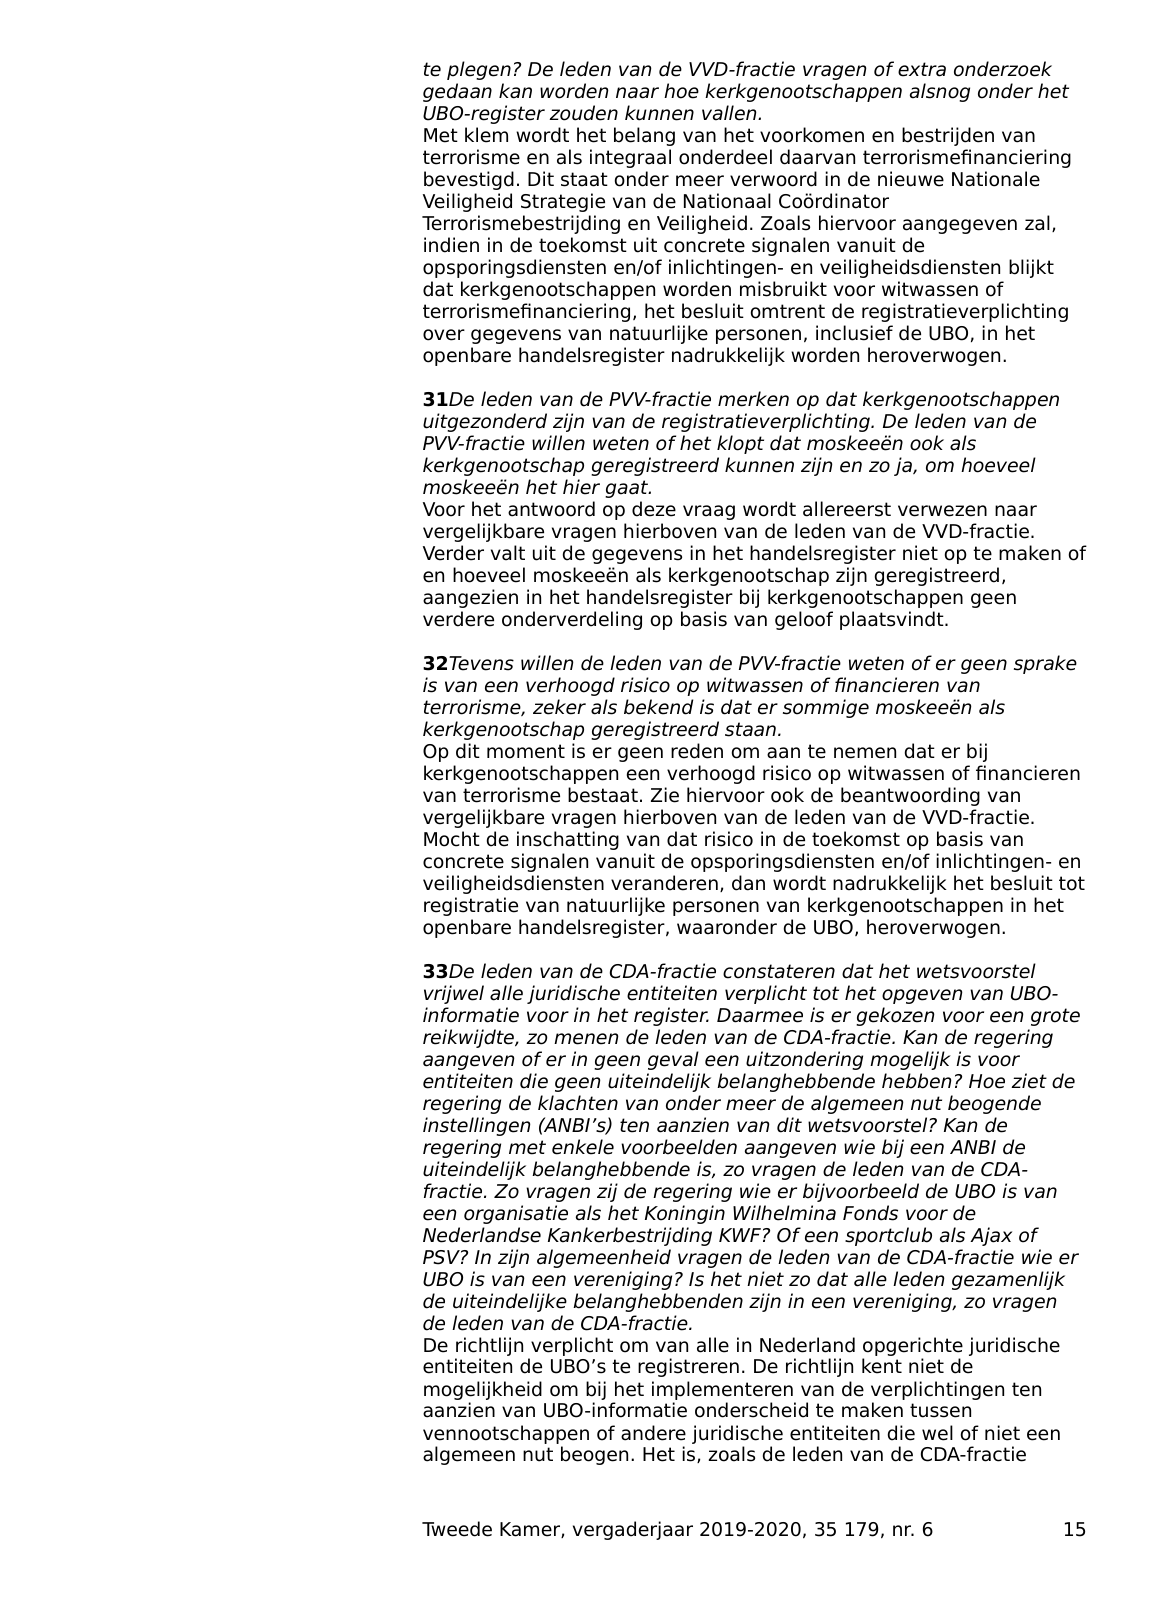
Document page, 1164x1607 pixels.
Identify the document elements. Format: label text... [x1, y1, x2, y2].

text Voor het antwoord op deze vraag wordt allereerst verwezen naar vergelijkbare vragen hierboven van de leden van de VVD-fractie. Verder valt uit de gegevens in het handelsregister niet op te maken of en hoeveel moskeeën als kerkgenootschap zijn geregistreerd, aangezien in het handelsregister bij kerkgenootschappen geen verdere onderverdeling op basis van geloof plaatsvindt. [422, 499, 1087, 631]
text 33De leden van de CDA-fractie constateren dat het wetsvoorstel vrijwel alle juridische entiteiten verplicht tot het opgeven van UBO-informatie voor in het register. Daarmee is er gekozen voor een grote reikwijdte, zo menen de leden van de CDA-fractie. Kan de regering aangeven of er in geen geval een uitzondering mogelijk is voor entiteiten die geen uiteindelijk belanghebbende hebben? Hoe ziet de regering de klachten van onder meer de algemeen nut beogende instellingen (ANBI’s) ten aanzien van dit wetsvoorstel? Kan de regering met enkele voorbeelden aangeven wie bij een ANBI de uiteindelijk belanghebbende is, zo vragen de leden van de CDA-fractie. Zo vragen zij de regering wie er bijvoorbeeld de UBO is van een organisatie als het Koningin Wilhelmina Fonds voor de Nederlandse Kankerbestrijding KWF? Of een sportclub als Ajax of PSV? In zijn algemeenheid vragen de leden van de CDA-fractie wie er UBO is van een vereniging? Is het niet zo dat alle leden gezamenlijk de uiteindelijke belanghebbenden zijn in een vereniging, zo vragen de leden van de CDA-fractie. [422, 961, 1087, 1334]
text De richtlijn verplicht om van alle in Nederland opgerichte juridische entiteiten de UBO’s te registreren. De richtlijn kent niet de mogelijkheid om bij het implementeren van de verplichtingen ten aanzien van UBO-informatie onderscheid te maken tussen vennootschappen of andere juridische entiteiten die wel of niet een algemeen nut beogen. Het is, zoals de leden van de CDA-fractie [422, 1334, 1087, 1466]
text Op dit moment is er geen reden om aan te nemen dat er bij kerkgenootschappen een verhoogd risico op witwassen of financieren van terrorisme bestaat. Zie hiervoor ook de beantwoording van vergelijkbare vragen hierboven van de leden van de VVD-fractie. Mocht de inschatting van dat risico in de toekomst op basis van concrete signalen vanuit de opsporingsdiensten en/of inlichtingen- en veiligheidsdiensten veranderen, dan wordt nadrukkelijk het besluit tot registratie van natuurlijke personen van kerkgenootschappen in het openbare handelsregister, waaronder de UBO, heroverwogen. [422, 741, 1087, 939]
text 31De leden van de PVV-fractie merken op dat kerkgenootschappen uitgezonderd zijn van de registratieverplichting. De leden van de PVV-fractie willen weten of het klopt dat moskeeën ook als kerkgenootschap geregistreerd kunnen zijn en zo ja, om hoeveel moskeeën het hier gaat. [422, 389, 1087, 499]
text te plegen? De leden van de VVD-fractie vragen of extra onderzoek gedaan kan worden naar hoe kerkgenootschappen alsnog onder het UBO-register zouden kunnen vallen. [422, 59, 1087, 125]
text 32Tevens willen de leden van de PVV-fractie weten of er geen sprake is van een verhoogd risico op witwassen of financieren van terrorisme, zeker als bekend is dat er sommige moskeeën als kerkgenootschap geregistreerd staan. [422, 653, 1087, 741]
text Met klem wordt het belang van het voorkomen en bestrijden van terrorisme en als integraal onderdeel daarvan terrorismefinanciering bevestigd. Dit staat onder meer verwoord in de nieuwe Nationale Veiligheid Strategie van de Nationaal Coördinator Terrorismebestrijding en Veiligheid. Zoals hiervoor aangegeven zal, indien in de toekomst uit concrete signalen vanuit de opsporingsdiensten en/of inlichtingen- en veiligheidsdiensten blijkt dat kerkgenootschappen worden misbruikt voor witwassen of terrorismefinanciering, het besluit omtrent de registratieverplichting over gegevens van natuurlijke personen, inclusief de UBO, in het openbare handelsregister nadrukkelijk worden heroverwogen. [422, 125, 1087, 367]
